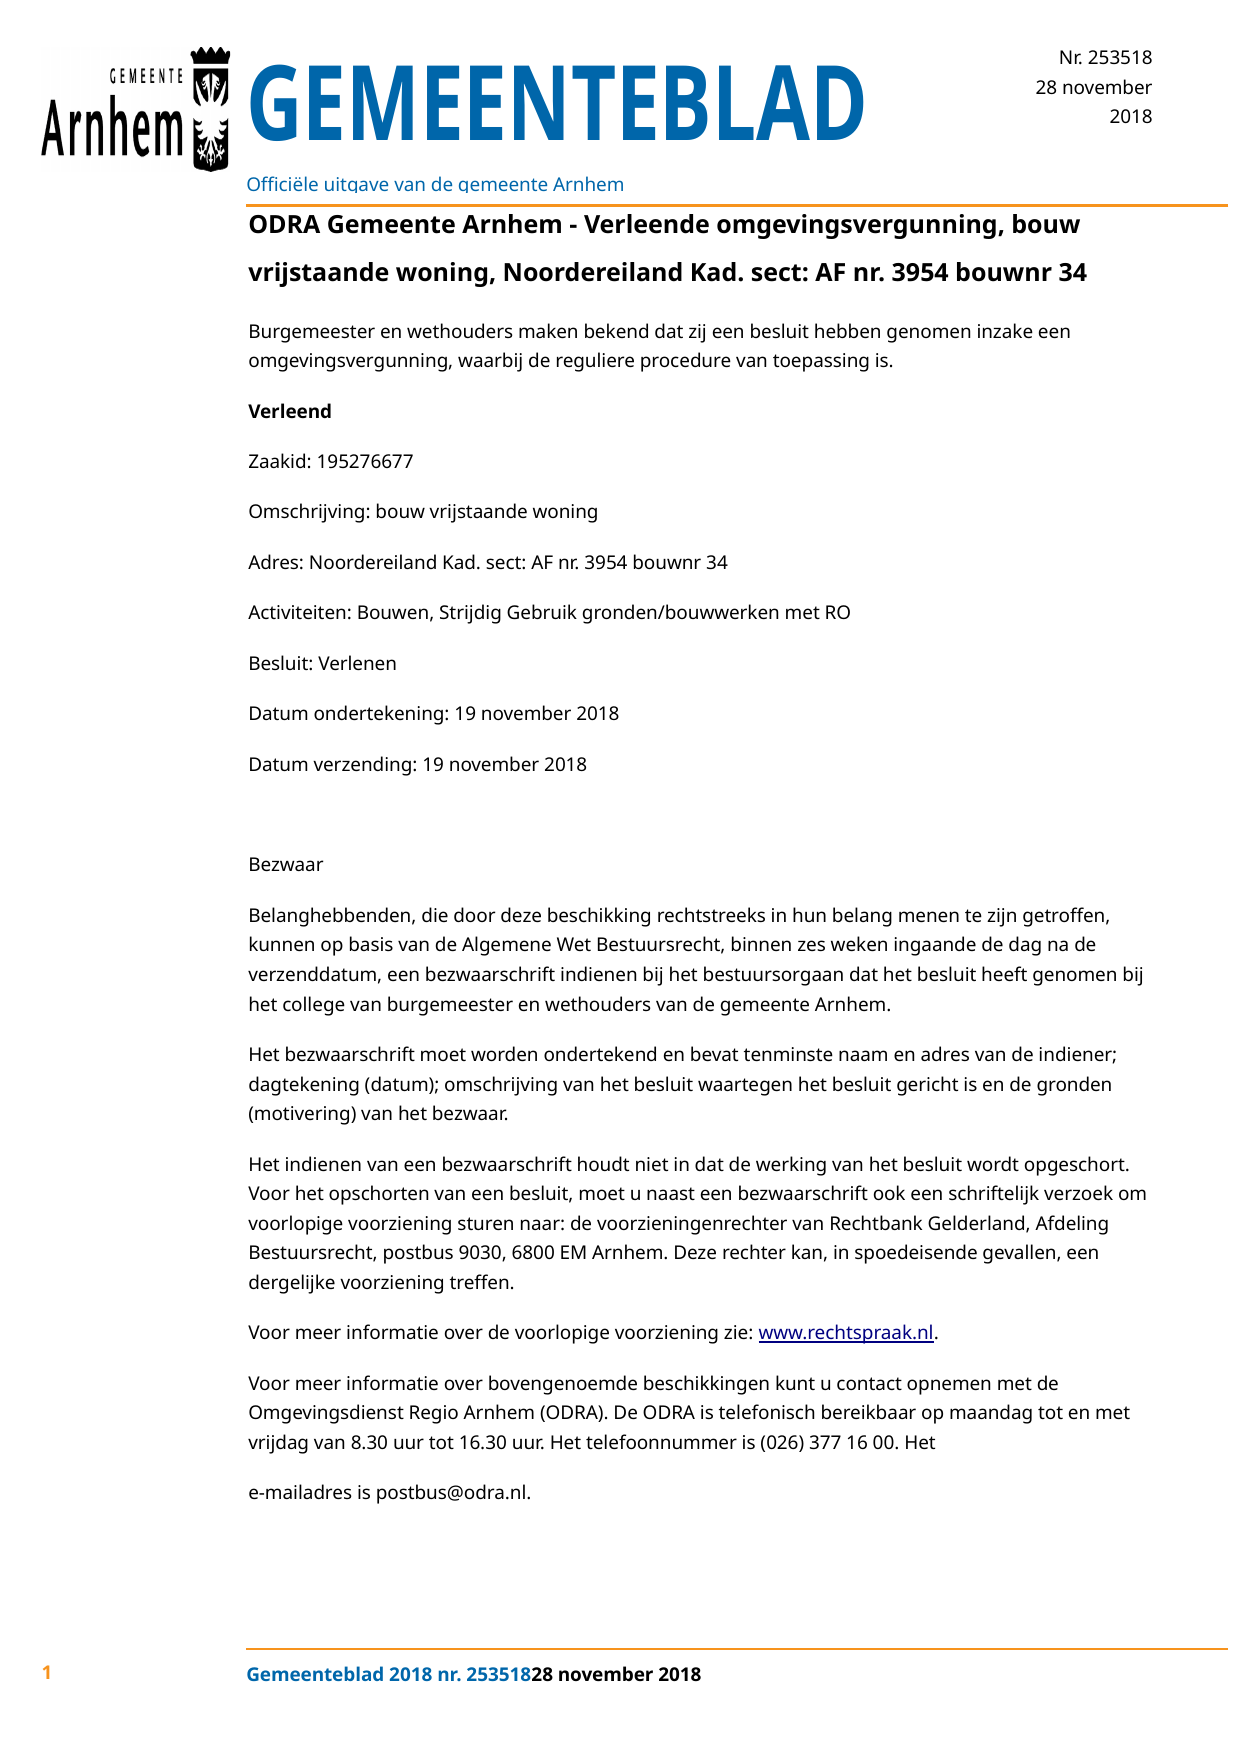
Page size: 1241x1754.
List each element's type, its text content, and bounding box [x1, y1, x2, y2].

text Datum verzending: 19 november 2018 [248, 751, 1152, 777]
text Verleend [248, 398, 1152, 424]
text Datum ondertekening: 19 november 2018 [248, 700, 1152, 726]
text Bezwaar [248, 852, 1152, 877]
text Adres: Noordereiland Kad. sect: AF nr. 3954 bouwnr 34 [248, 549, 1152, 575]
text ODRA Gemeente Arnhem - Verleende omgevingsvergunning, bouw vrijstaande woning, Noordereiland Kad. sect: AF nr. 3954 bouwnr 34 [248, 207, 1152, 288]
text Het bezwaarschrift moet worden ondertekend en bevat tenminste naam en adres van de indiener; dagtekening (datum); omschrijving van het besluit waartegen het besluit gericht is en de gronden (motivering) van het bezwaar. [248, 1041, 1152, 1126]
text Omschrijving: bouw vrijstaande woning [248, 499, 1152, 524]
text Voor meer informatie over de voorlopige voorziening zie: www.rechtspraak.nl. [248, 1319, 1152, 1345]
text Zaakid: 195276677 [248, 448, 1152, 474]
text Activiteiten: Bouwen, Strijdig Gebruik gronden/bouwwerken met RO [248, 599, 1152, 625]
picture [41, 47, 231, 172]
text Besluit: Verlenen [248, 650, 1152, 676]
text Burgemeester en wethouders maken bekend dat zij een besluit hebben genomen inzake een omgevingsvergunning, waarbij de reguliere procedure van toepassing is. [248, 318, 1152, 373]
text e-mailadres is postbus@odra.nl. [248, 1479, 1152, 1505]
text Voor meer informatie over bovengenoemde beschikkingen kunt u contact opnemen met de Omgevingsdienst Regio Arnhem (ODRA). De ODRA is telefonisch bereikbaar op maandag tot en met vrijdag van 8.30 uur tot 16.30 uur. Het telefoonnummer is (026) 377 16 00. Het [248, 1370, 1152, 1455]
text Belanghebbenden, die door deze beschikking rechtstreeks in hun belang menen te zijn getroffen, kunnen op basis van de Algemene Wet Bestuursrecht, binnen zes weken ingaande de dag na de verzenddatum, een bezwaarschrift indienen bij het bestuursorgaan dat het besluit heeft genomen bij het college van burgemeester en wethouders van de gemeente Arnhem. [248, 902, 1152, 1017]
text Het indienen van een bezwaarschrift houdt niet in dat de werking van het besluit wordt opgeschort. Voor het opschorten van een besluit, moet u naast een bezwaarschrift ook een schriftelijk verzoek om voorlopige voorziening sturen naar: de voorzieningenrechter van Rechtbank Gelderland, Afdeling Bestuursrecht, postbus 9030, 6800 EM Arnhem. Deze rechter kan, in spoedeisende gevallen, een dergelijke voorziening treffen. [248, 1151, 1152, 1295]
